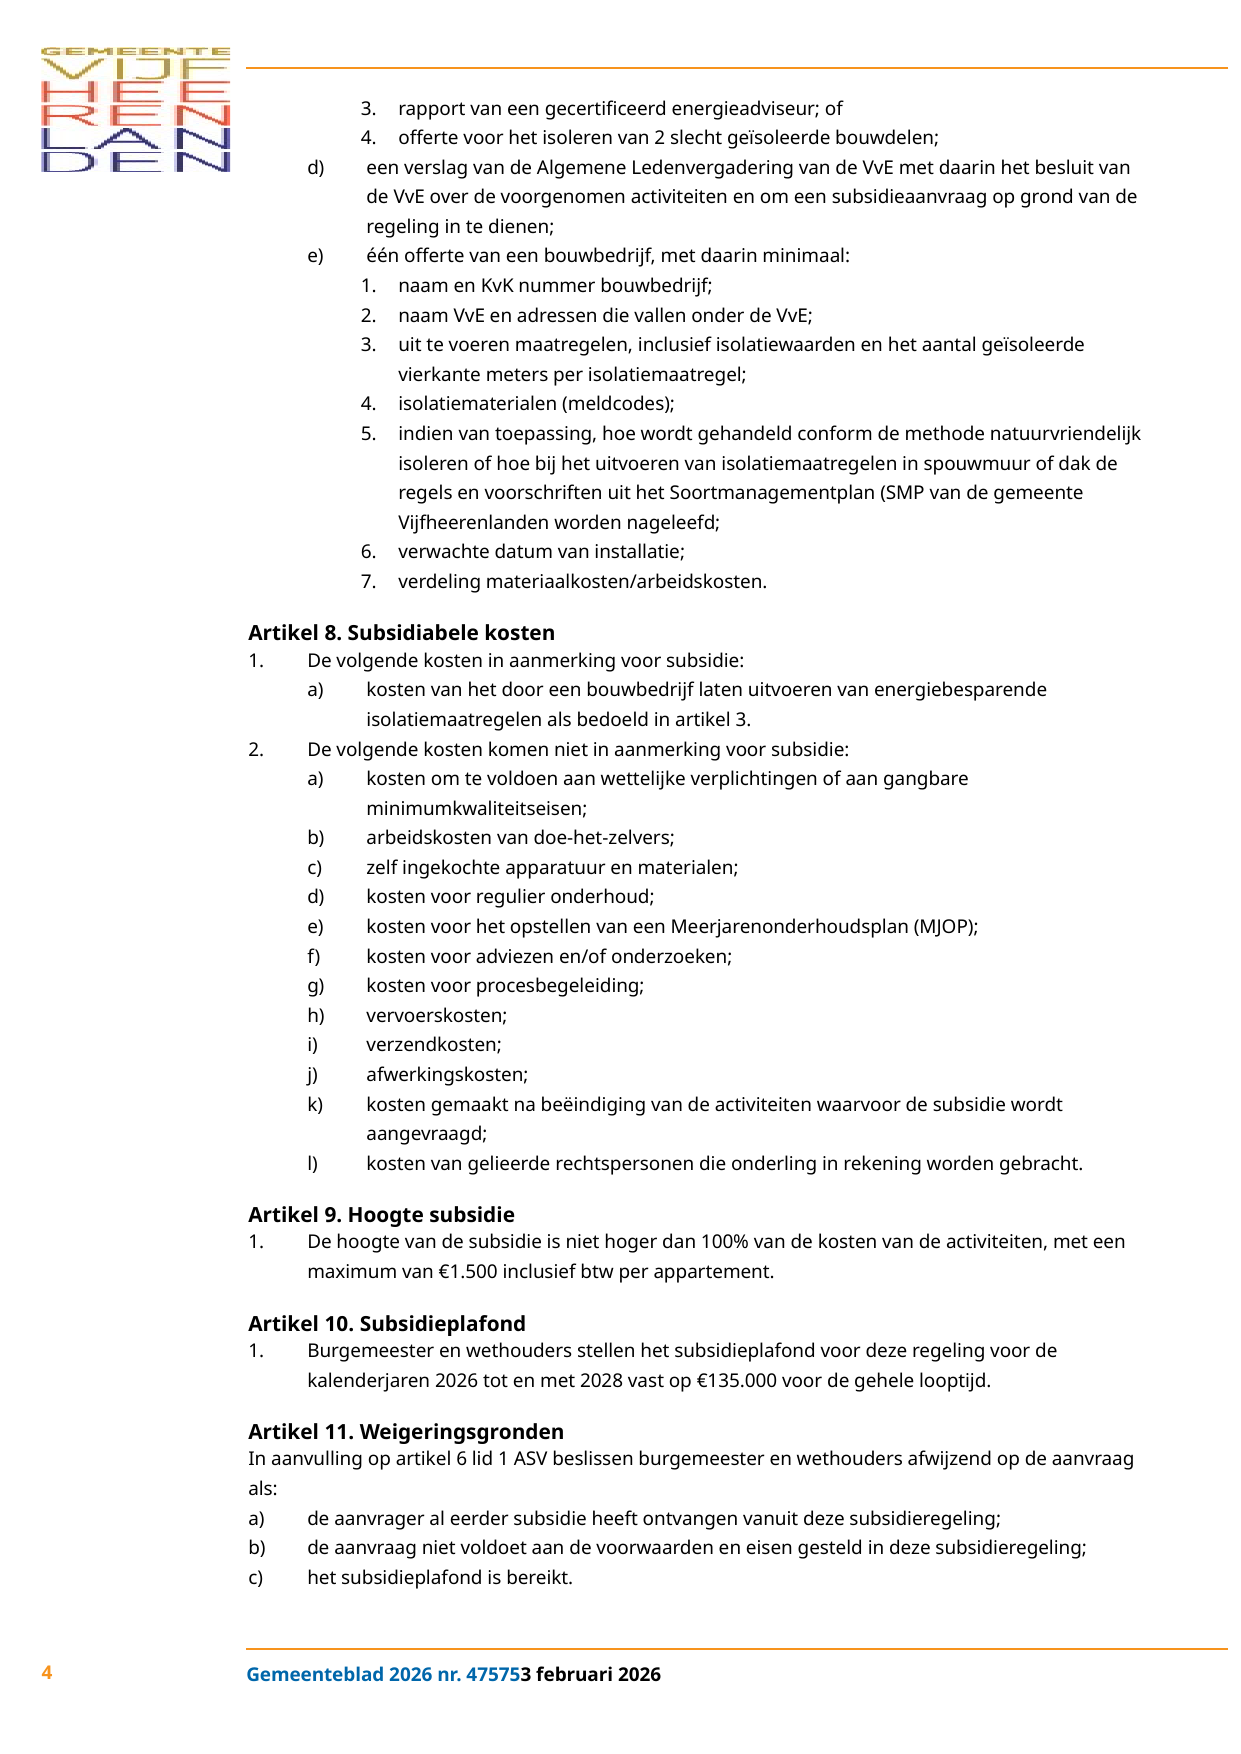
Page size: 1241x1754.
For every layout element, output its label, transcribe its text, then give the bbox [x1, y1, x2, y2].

list kosten om te voldoen aan wettelijke verplichtingen of aan gangbare minimumkwaliteitseisen; [307, 765, 1152, 821]
list kosten gemaakt na beëindiging van de activiteiten waarvoor de subsidie wordt aangevraagd; [307, 1091, 1152, 1146]
text In aanvulling op artikel 6 lid 1 ASV beslissen burgemeester en wethouders afwijzend op de aanvraag als: [248, 1446, 1152, 1501]
list verzendkosten; [307, 1032, 1152, 1057]
text Artikel 10. Subsidieplafond [248, 1309, 1152, 1337]
picture [41, 47, 231, 172]
text Artikel 11. Weigeringsgronden [248, 1417, 1152, 1446]
list offerte voor het isoleren van 2 slecht geïsoleerde bouwdelen; [361, 124, 1152, 150]
list een verslag van de Algemene Ledenvergadering van de VvE met daarin het besluit van de VvE over de voorgenomen activiteiten en om een subsidieaanvraag op grond van de regeling in te dienen; [307, 154, 1152, 239]
list kosten van gelieerde rechtspersonen die onderling in rekening worden gebracht. [307, 1150, 1152, 1176]
list verdeling materiaalkosten/arbeidskosten. [361, 568, 1152, 594]
list kosten voor regulier onderhoud; [307, 884, 1152, 909]
list arbeidskosten van doe-het-zelvers; [307, 824, 1152, 850]
list de aanvraag niet voldoet aan de voorwaarden en eisen gesteld in deze subsidieregeling; [248, 1534, 1152, 1560]
list verwachte datum van installatie; [361, 538, 1152, 564]
text Artikel 9. Hoogte subsidie [248, 1200, 1152, 1229]
list De volgende kosten komen niet in aanmerking voor subsidie: [248, 736, 1152, 761]
list uit te voeren maatregelen, inclusief isolatiewaarden en het aantal geïsoleerde vierkante meters per isolatiemaatregel; [361, 331, 1152, 387]
list isolatiematerialen (meldcodes); [361, 391, 1152, 416]
list afwerkingskosten; [307, 1061, 1152, 1087]
list De hoogte van de subsidie is niet hoger dan 100% van de kosten van de activiteiten, met een maximum van €1.500 inclusief btw per appartement. [248, 1229, 1152, 1284]
list één offerte van een bouwbedrijf, met daarin minimaal: [307, 243, 1152, 268]
list kosten voor procesbegeleiding; [307, 972, 1152, 998]
list vervoerskosten; [307, 1002, 1152, 1028]
list Burgemeester en wethouders stellen het subsidieplafond voor deze regeling voor de kalenderjaren 2026 tot en met 2028 vast op €135.000 voor de gehele looptijd. [248, 1337, 1152, 1392]
list kosten voor het opstellen van een Meerjarenonderhoudsplan (MJOP); [307, 913, 1152, 939]
list rapport van een gecertificeerd energieadviseur; of [361, 95, 1152, 121]
list de aanvrager al eerder subsidie heeft ontvangen vanuit deze subsidieregeling; [248, 1505, 1152, 1531]
list naam en KvK nummer bouwbedrijf; [361, 272, 1152, 298]
list zelf ingekochte apparatuur en materialen; [307, 854, 1152, 880]
list kosten voor adviezen en/of onderzoeken; [307, 943, 1152, 968]
list het subsidieplafond is bereikt. [248, 1564, 1152, 1590]
list naam VvE en adressen die vallen onder de VvE; [361, 302, 1152, 328]
list kosten van het door een bouwbedrijf laten uitvoeren van energiebesparende isolatiemaatregelen als bedoeld in artikel 3. [307, 677, 1152, 732]
list indien van toepassing, hoe wordt gehandeld conform de methode natuurvriendelijk isoleren of hoe bij het uitvoeren van isolatiemaatregelen in spouwmuur of dak de regels en voorschriften uit het Soortmanagementplan (SMP van de gemeente Vijfheerenlanden worden nageleefd; [361, 420, 1152, 535]
text Artikel 8. Subsidiabele kosten [248, 618, 1152, 647]
list De volgende kosten in aanmerking voor subsidie: [248, 647, 1152, 673]
